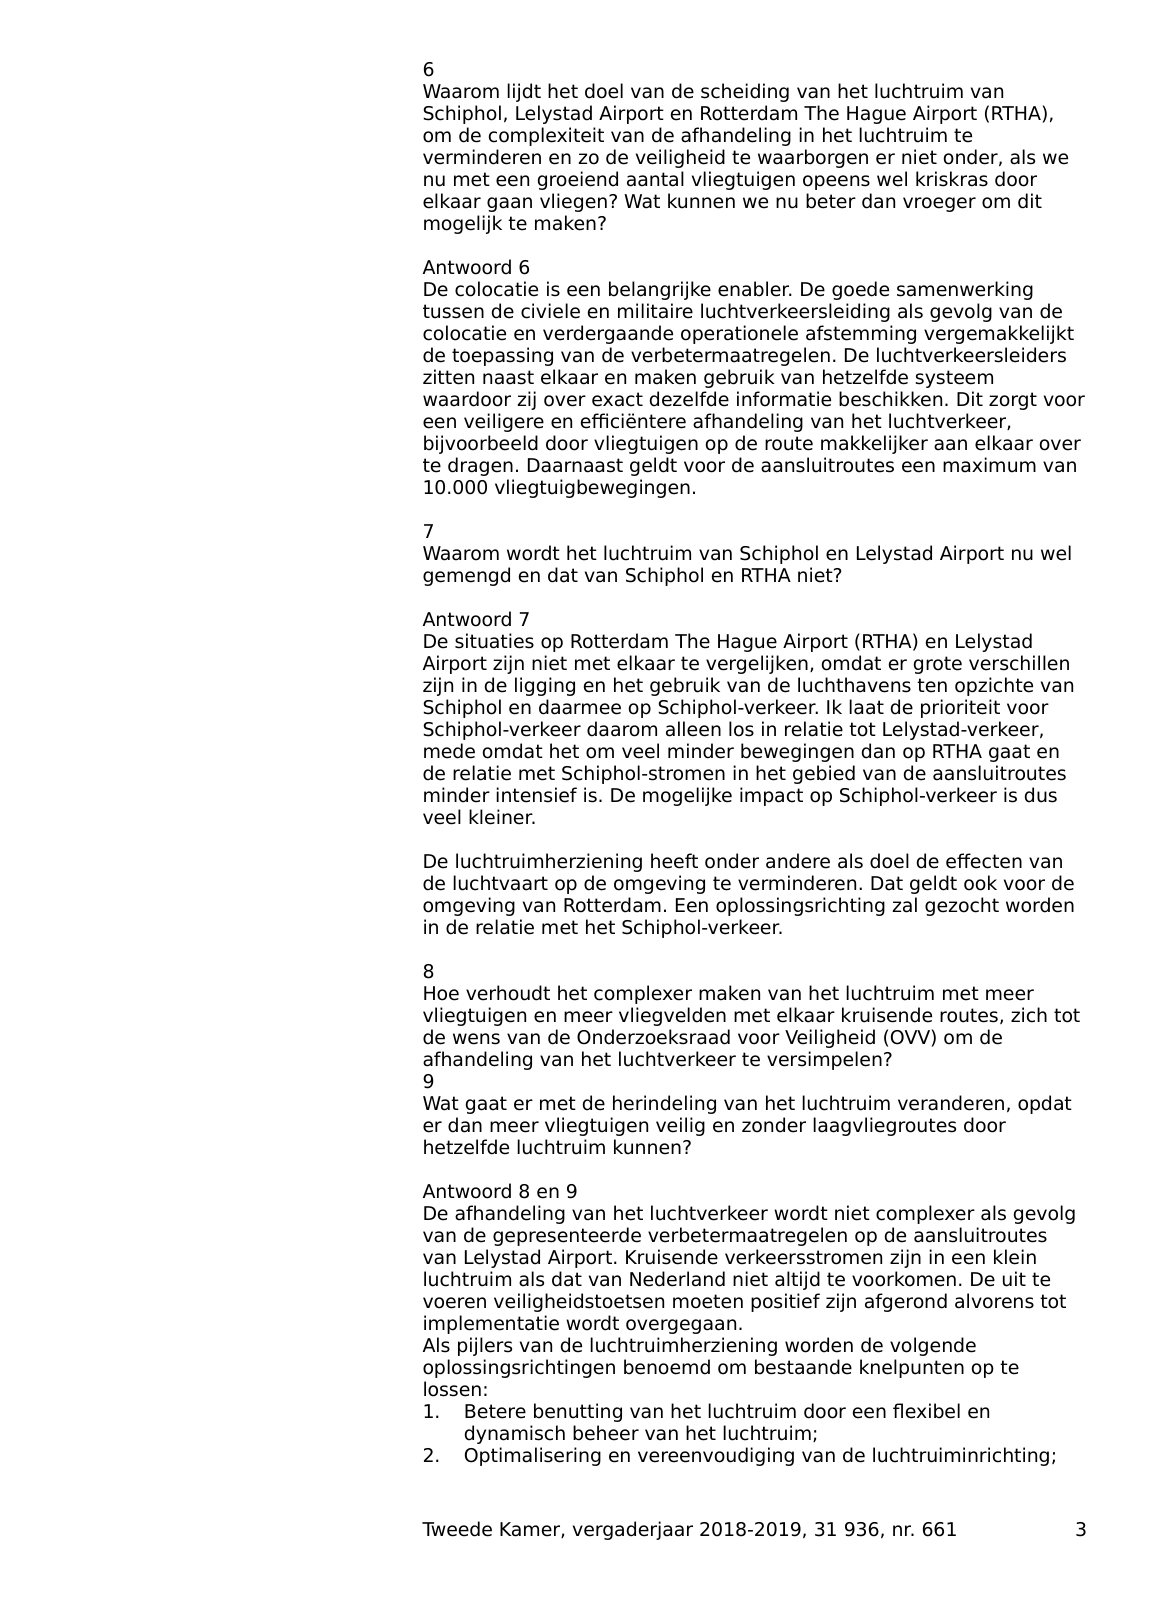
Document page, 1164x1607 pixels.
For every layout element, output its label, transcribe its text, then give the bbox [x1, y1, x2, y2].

text Wat gaat er met de herindeling van het luchtruim veranderen, opdat er dan meer vliegtuigen veilig en zonder laagvliegroutes door hetzelfde luchtruim kunnen? [422, 1093, 1087, 1159]
text Antwoord 6 [422, 257, 1087, 279]
text Antwoord 8 en 9 [422, 1181, 1087, 1203]
text 8 [422, 961, 1087, 983]
text Hoe verhoudt het complexer maken van het luchtruim met meer vliegtuigen en meer vliegvelden met elkaar kruisende routes, zich tot de wens van de Onderzoeksraad voor Veiligheid (OVV) om de afhandeling van het luchtverkeer te versimpelen? [422, 983, 1087, 1071]
text Antwoord 7 [422, 609, 1087, 631]
text Waarom lijdt het doel van de scheiding van het luchtruim van Schiphol, Lelystad Airport en Rotterdam The Hague Airport (RTHA), om de complexiteit van de afhandeling in het luchtruim te verminderen en zo de veiligheid te waarborgen er niet onder, als we nu met een groeiend aantal vliegtuigen opeens wel kriskras door elkaar gaan vliegen? Wat kunnen we nu beter dan vroeger om dit mogelijk te maken? [422, 81, 1087, 235]
text Waarom wordt het luchtruim van Schiphol en Lelystad Airport nu wel gemengd en dat van Schiphol en RTHA niet? [422, 543, 1087, 587]
text De situaties op Rotterdam The Hague Airport (RTHA) en Lelystad Airport zijn niet met elkaar te vergelijken, omdat er grote verschillen zijn in de ligging en het gebruik van de luchthavens ten opzichte van Schiphol en daarmee op Schiphol-verkeer. Ik laat de prioriteit voor Schiphol-verkeer daarom alleen los in relatie tot Lelystad-verkeer, mede omdat het om veel minder bewegingen dan op RTHA gaat en de relatie met Schiphol-stromen in het gebied van de aansluitroutes minder intensief is. De mogelijke impact op Schiphol-verkeer is dus veel kleiner. [422, 631, 1087, 829]
text 2. Optimalisering en vereenvoudiging van de luchtruiminrichting; [422, 1445, 1087, 1467]
text De afhandeling van het luchtverkeer wordt niet complexer als gevolg van de gepresenteerde verbetermaatregelen op de aansluitroutes van Lelystad Airport. Kruisende verkeersstromen zijn in een klein luchtruim als dat van Nederland niet altijd te voorkomen. De uit te voeren veiligheidstoetsen moeten positief zijn afgerond alvorens tot implementatie wordt overgegaan. [422, 1203, 1087, 1335]
text 1. Betere benutting van het luchtruim door een flexibel en dynamisch beheer van het luchtruim; [422, 1401, 1087, 1445]
text De colocatie is een belangrijke enabler. De goede samenwerking tussen de civiele en militaire luchtverkeersleiding als gevolg van de colocatie en verdergaande operationele afstemming vergemakkelijkt de toepassing van de verbetermaatregelen. De luchtverkeersleiders zitten naast elkaar en maken gebruik van hetzelfde systeem waardoor zij over exact dezelfde informatie beschikken. Dit zorgt voor een veiligere en efficiëntere afhandeling van het luchtverkeer, bijvoorbeeld door vliegtuigen op de route makkelijker aan elkaar over te dragen. Daarnaast geldt voor de aansluitroutes een maximum van 10.000 vliegtuigbewegingen. [422, 279, 1087, 499]
text De luchtruimherziening heeft onder andere als doel de effecten van de luchtvaart op de omgeving te verminderen. Dat geldt ook voor de omgeving van Rotterdam. Een oplossingsrichting zal gezocht worden in de relatie met het Schiphol-verkeer. [422, 851, 1087, 939]
text 6 [422, 59, 1087, 81]
text 9 [422, 1071, 1087, 1093]
text Als pijlers van de luchtruimherziening worden de volgende oplossingsrichtingen benoemd om bestaande knelpunten op te lossen: [422, 1335, 1087, 1401]
text 7 [422, 521, 1087, 543]
